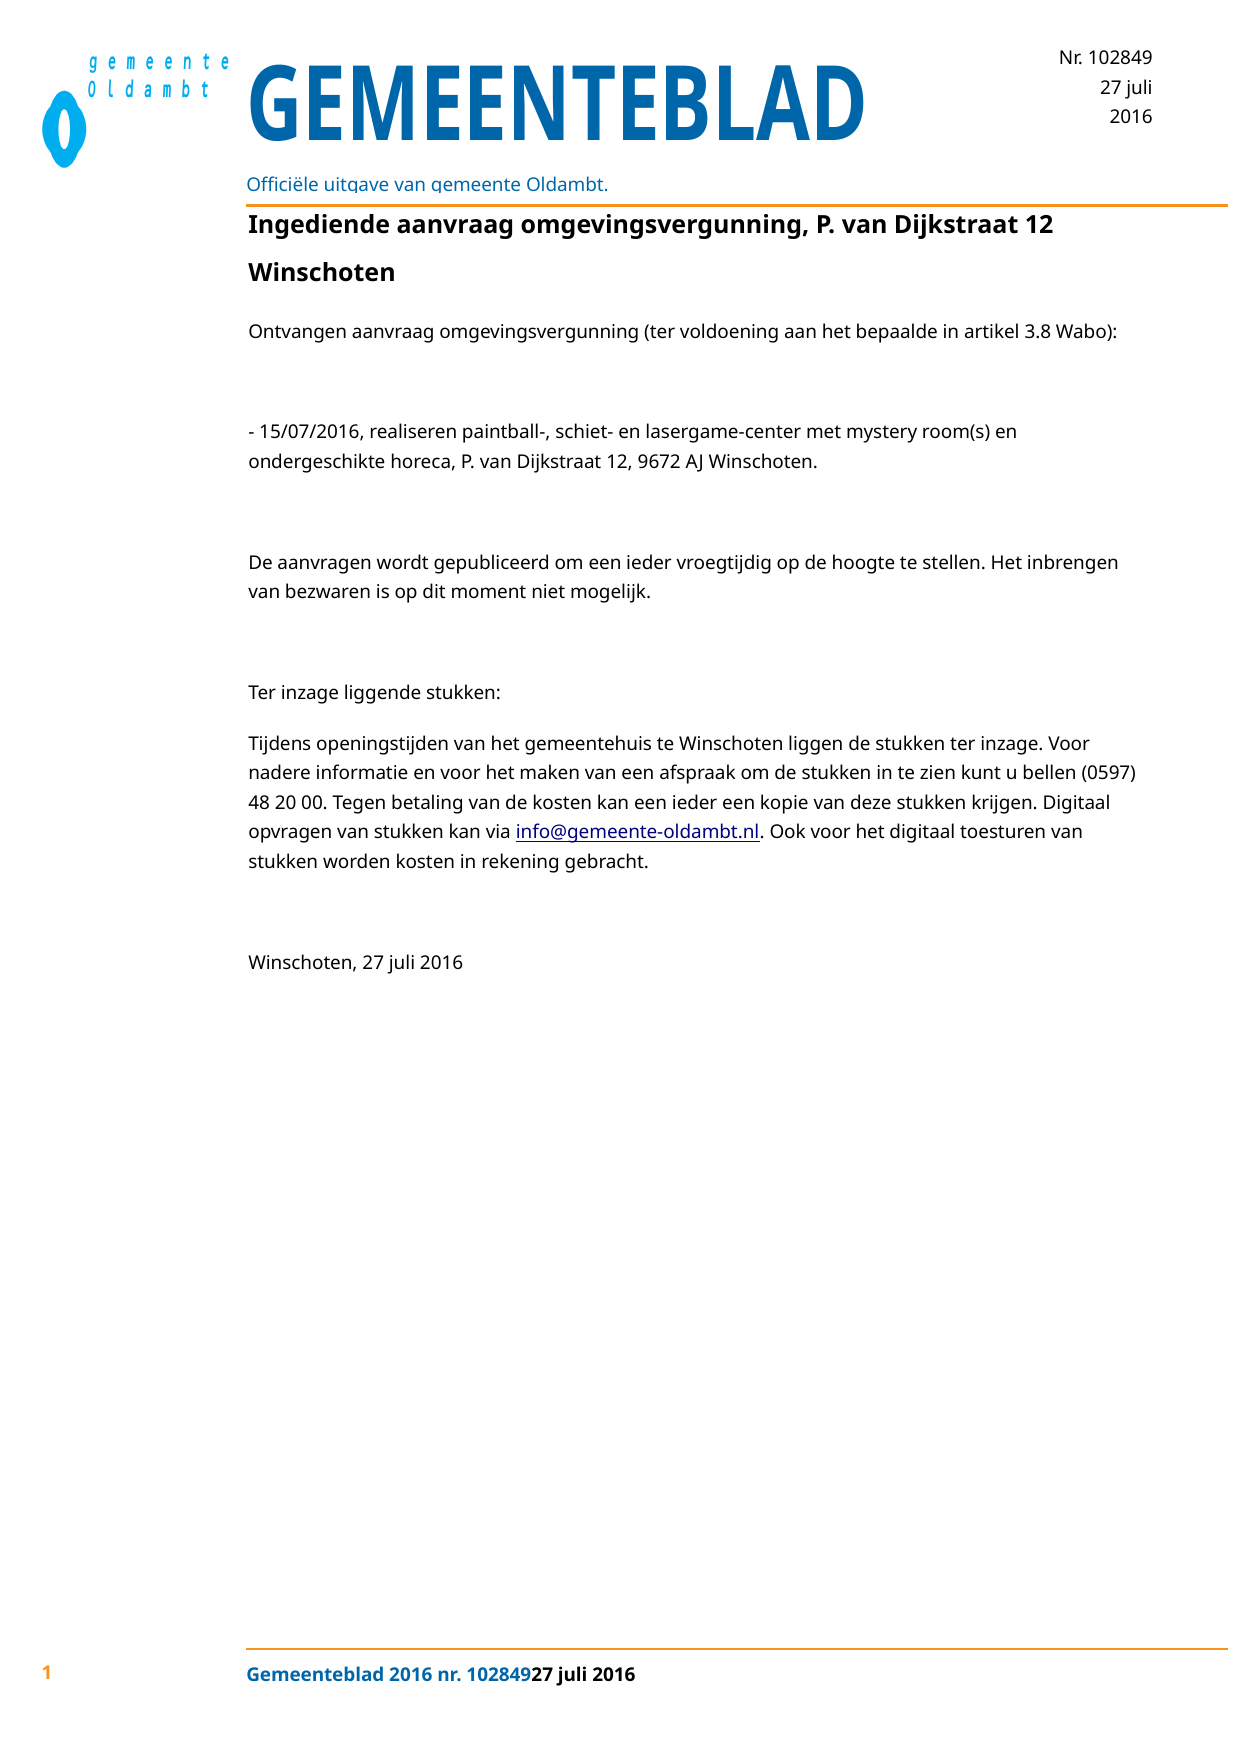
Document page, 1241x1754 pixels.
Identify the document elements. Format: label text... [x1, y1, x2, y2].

text - 15/07/2016, realiseren paintball-, schiet- en lasergame-center met mystery room(s) en ondergeschikte horeca, P. van Dijkstraat 12, 9672 AJ Winschoten. [248, 419, 1152, 474]
text Ontvangen aanvraag omgevingsvergunning (ter voldoening aan het bepaalde in artikel 3.8 Wabo): [248, 318, 1152, 344]
text Ingediende aanvraag omgevingsvergunning, P. van Dijkstraat 12 Winschoten [248, 207, 1152, 288]
text De aanvragen wordt gepubliceerd om een ieder vroegtijdig op de hoogte te stellen. Het inbrengen van bezwaren is op dit moment niet mogelijk. [248, 549, 1152, 604]
picture [41, 47, 231, 172]
text Winschoten, 27 juli 2016 [248, 949, 1152, 975]
text Tijdens openingstijden van het gemeentehuis te Winschoten liggen de stukken ter inzage. Voor nadere informatie en voor het maken van een afspraak om de stukken in te zien kunt u bellen (0597) 48 20 00. Tegen betaling van de kosten kan een ieder een kopie van deze stukken krijgen. Digitaal opvragen van stukken kan via info@gemeente-oldambt.nl. Ook voor het digitaal toesturen van stukken worden kosten in rekening gebracht. [248, 730, 1152, 874]
text Ter inzage liggende stukken: [248, 679, 1152, 705]
